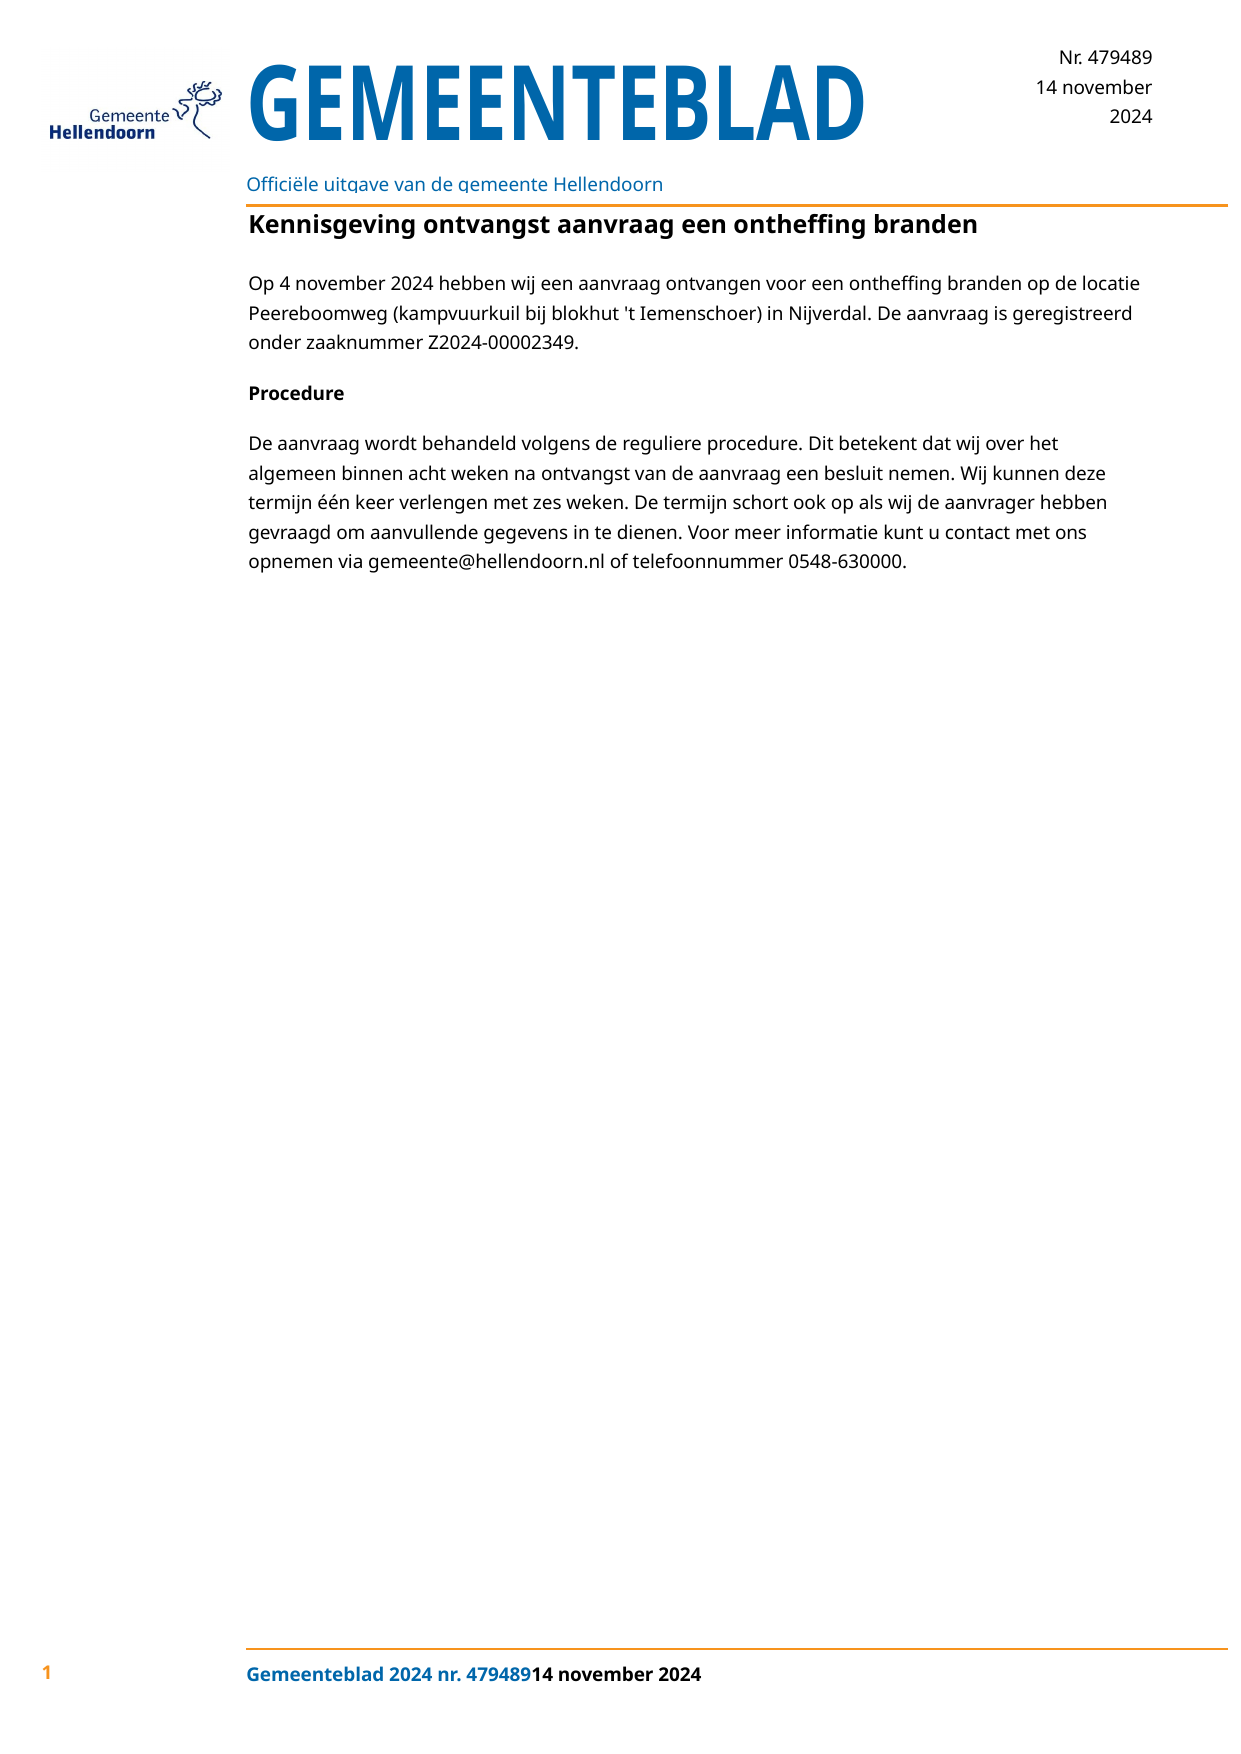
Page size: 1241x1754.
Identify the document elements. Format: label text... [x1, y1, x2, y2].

text Procedure [248, 380, 1152, 406]
text Op 4 november 2024 hebben wij een aanvraag ontvangen voor een ontheffing branden op de locatie Peereboomweg (kampvuurkuil bij blokhut 't Iemenschoer) in Nijverdal. De aanvraag is geregistreerd onder zaaknummer Z2024-00002349. [248, 270, 1152, 355]
picture [41, 47, 231, 172]
text De aanvraag wordt behandeld volgens de reguliere procedure. Dit betekent dat wij over het algemeen binnen acht weken na ontvangst van de aanvraag een besluit nemen. Wij kunnen deze termijn één keer verlengen met zes weken. De termijn schort ook op als wij de aanvrager hebben gevraagd om aanvullende gegevens in te dienen. Voor meer informatie kunt u contact met ons opnemen via gemeente@hellendoorn.nl of telefoonnummer 0548-630000. [248, 430, 1152, 574]
text Kennisgeving ontvangst aanvraag een ontheffing branden [248, 207, 1152, 241]
